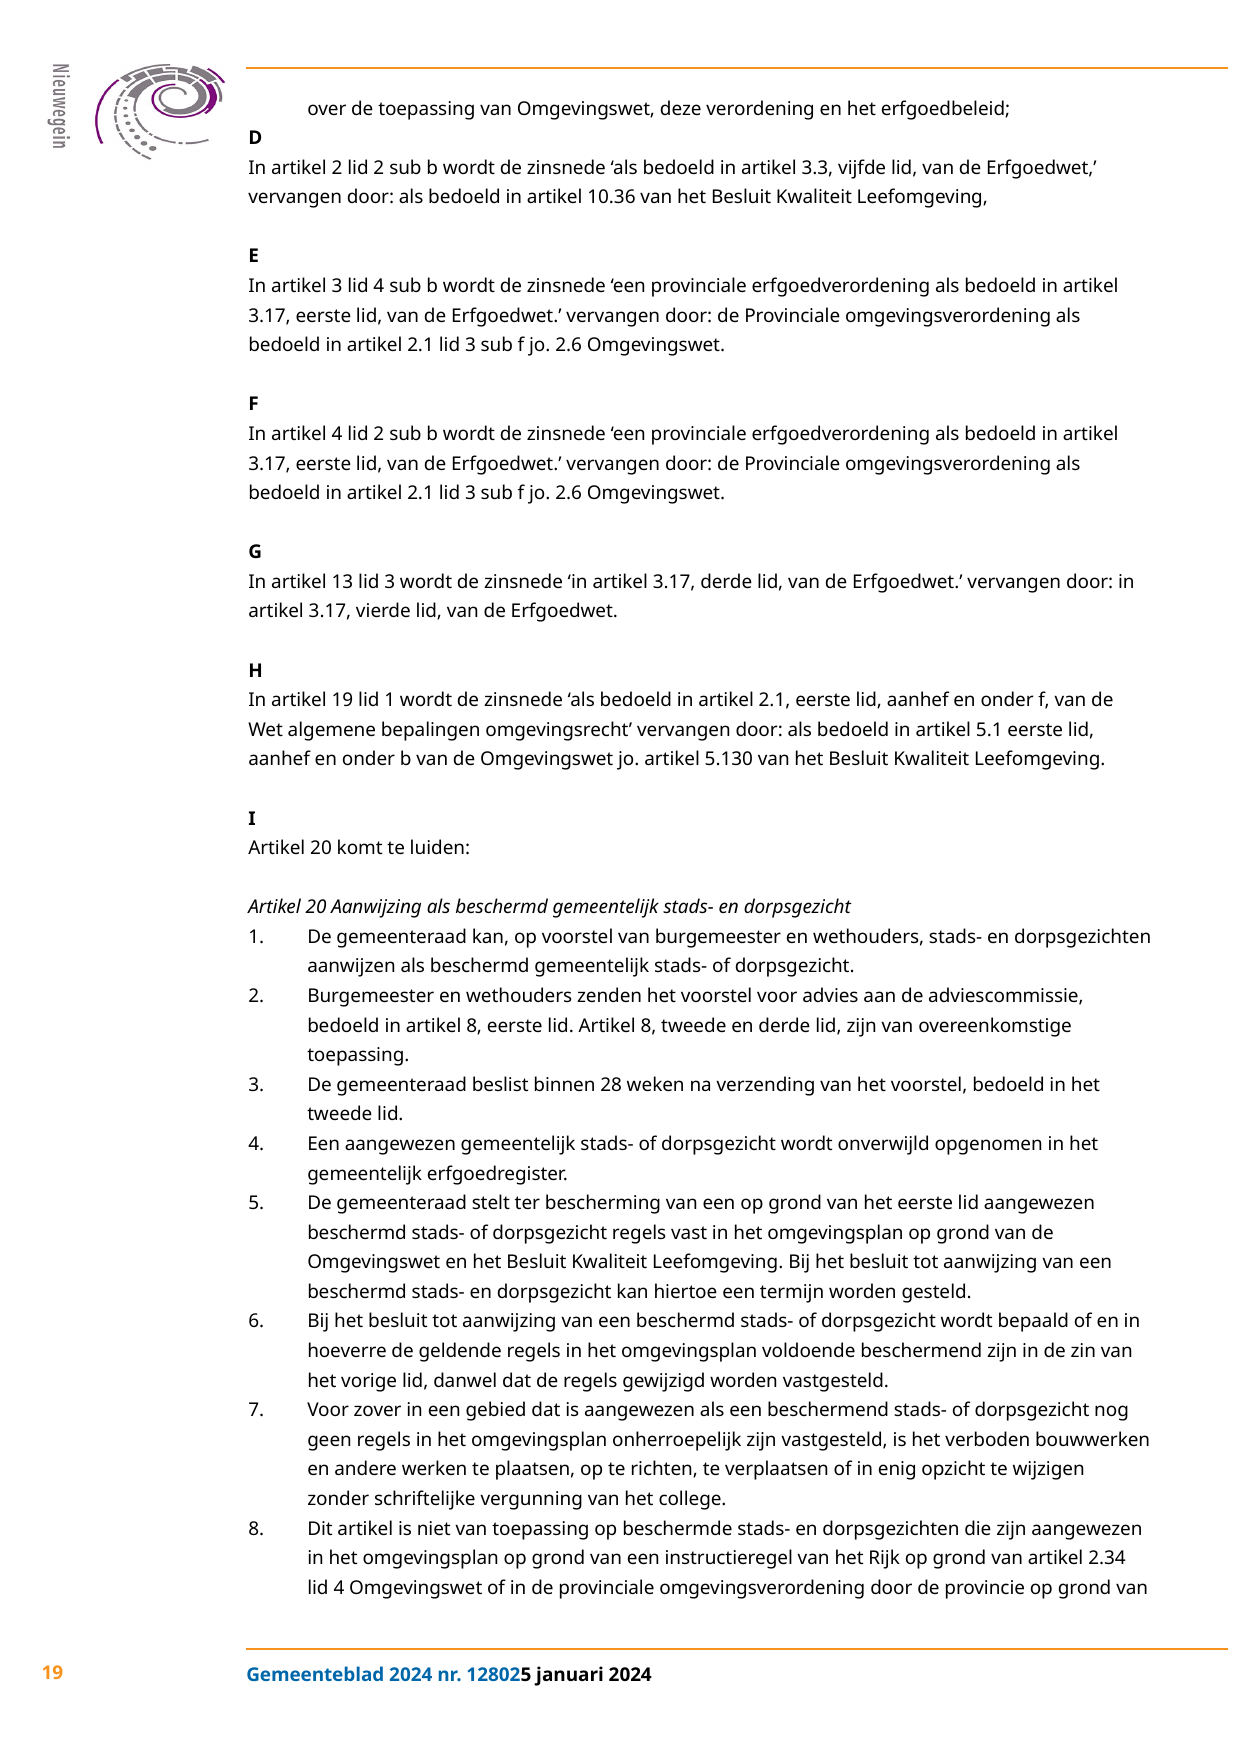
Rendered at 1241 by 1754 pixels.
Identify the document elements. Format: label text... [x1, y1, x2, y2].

text I [248, 805, 1152, 831]
text In artikel 3 lid 4 sub b wordt de zinsnede ‘een provinciale erfgoedverordening als bedoeld in artikel 3.17, eerste lid, van de Erfgoedwet.’ vervangen door: de Provinciale omgevingsverordening als bedoeld in artikel 2.1 lid 3 sub f jo. 2.6 Omgevingswet. [248, 272, 1152, 357]
list De gemeenteraad beslist binnen 28 weken na verzending van het voorstel, bedoeld in het tweede lid. [248, 1071, 1152, 1126]
text In artikel 2 lid 2 sub b wordt de zinsnede ‘als bedoeld in artikel 3.3, vijfde lid, van de Erfgoedwet,’ vervangen door: als bedoeld in artikel 10.36 van het Besluit Kwaliteit Leefomgeving, [248, 154, 1152, 209]
list Dit artikel is niet van toepassing op beschermde stads- en dorpsgezichten die zijn aangewezen in het omgevingsplan op grond van een instructieregel van het Rijk op grond van artikel 2.34 lid 4 Omgevingswet of in de provinciale omgevingsverordening door de provincie op grond van [248, 1515, 1152, 1600]
text Artikel 20 Aanwijzing als beschermd gemeentelijk stads- en dorpsgezicht [248, 893, 1152, 919]
text F [248, 391, 1152, 416]
text In artikel 13 lid 3 wordt de zinsnede ‘in artikel 3.17, derde lid, van de Erfgoedwet.’ vervangen door: in artikel 3.17, vierde lid, van de Erfgoedwet. [248, 568, 1152, 623]
list over de toepassing van Omgevingswet, deze verordening en het erfgoedbeleid; [248, 95, 1152, 121]
list De gemeenteraad kan, op voorstel van burgemeester en wethouders, stads- en dorpsgezichten aanwijzen als beschermd gemeentelijk stads- of dorpsgezicht. [248, 923, 1152, 978]
text D [248, 124, 1152, 150]
text Artikel 20 komt te luiden: [248, 834, 1152, 860]
text E [248, 243, 1152, 268]
text G [248, 538, 1152, 564]
list Bij het besluit tot aanwijzing van een beschermd stads- of dorpsgezicht wordt bepaald of en in hoeverre de geldende regels in het omgevingsplan voldoende beschermend zijn in de zin van het vorige lid, danwel dat de regels gewijzigd worden vastgesteld. [248, 1308, 1152, 1393]
list Een aangewezen gemeentelijk stads- of dorpsgezicht wordt onverwijld opgenomen in het gemeentelijk erfgoedregister. [248, 1130, 1152, 1186]
text H [248, 657, 1152, 683]
list De gemeenteraad stelt ter bescherming van een op grond van het eerste lid aangewezen beschermd stads- of dorpsgezicht regels vast in het omgevingsplan op grond van de Omgevingswet en het Besluit Kwaliteit Leefomgeving. Bij het besluit tot aanwijzing van een beschermd stads- en dorpsgezicht kan hiertoe een termijn worden gesteld. [248, 1189, 1152, 1304]
text In artikel 4 lid 2 sub b wordt de zinsnede ‘een provinciale erfgoedverordening als bedoeld in artikel 3.17, eerste lid, van de Erfgoedwet.’ vervangen door: de Provinciale omgevingsverordening als bedoeld in artikel 2.1 lid 3 sub f jo. 2.6 Omgevingswet. [248, 420, 1152, 505]
text In artikel 19 lid 1 wordt de zinsnede ‘als bedoeld in artikel 2.1, eerste lid, aanhef en onder f, van de Wet algemene bepalingen omgevingsrecht’ vervangen door: als bedoeld in artikel 5.1 eerste lid, aanhef en onder b van de Omgevingswet jo. artikel 5.130 van het Besluit Kwaliteit Leefomgeving. [248, 686, 1152, 771]
picture [41, 47, 231, 172]
list Voor zover in een gebied dat is aangewezen als een beschermend stads- of dorpsgezicht nog geen regels in het omgevingsplan onherroepelijk zijn vastgesteld, is het verboden bouwwerken en andere werken te plaatsen, op te richten, te verplaatsen of in enig opzicht te wijzigen zonder schriftelijke vergunning van het college. [248, 1396, 1152, 1511]
list Burgemeester en wethouders zenden het voorstel voor advies aan de adviescommissie, bedoeld in artikel 8, eerste lid. Artikel 8, tweede en derde lid, zijn van overeenkomstige toepassing. [248, 982, 1152, 1067]
